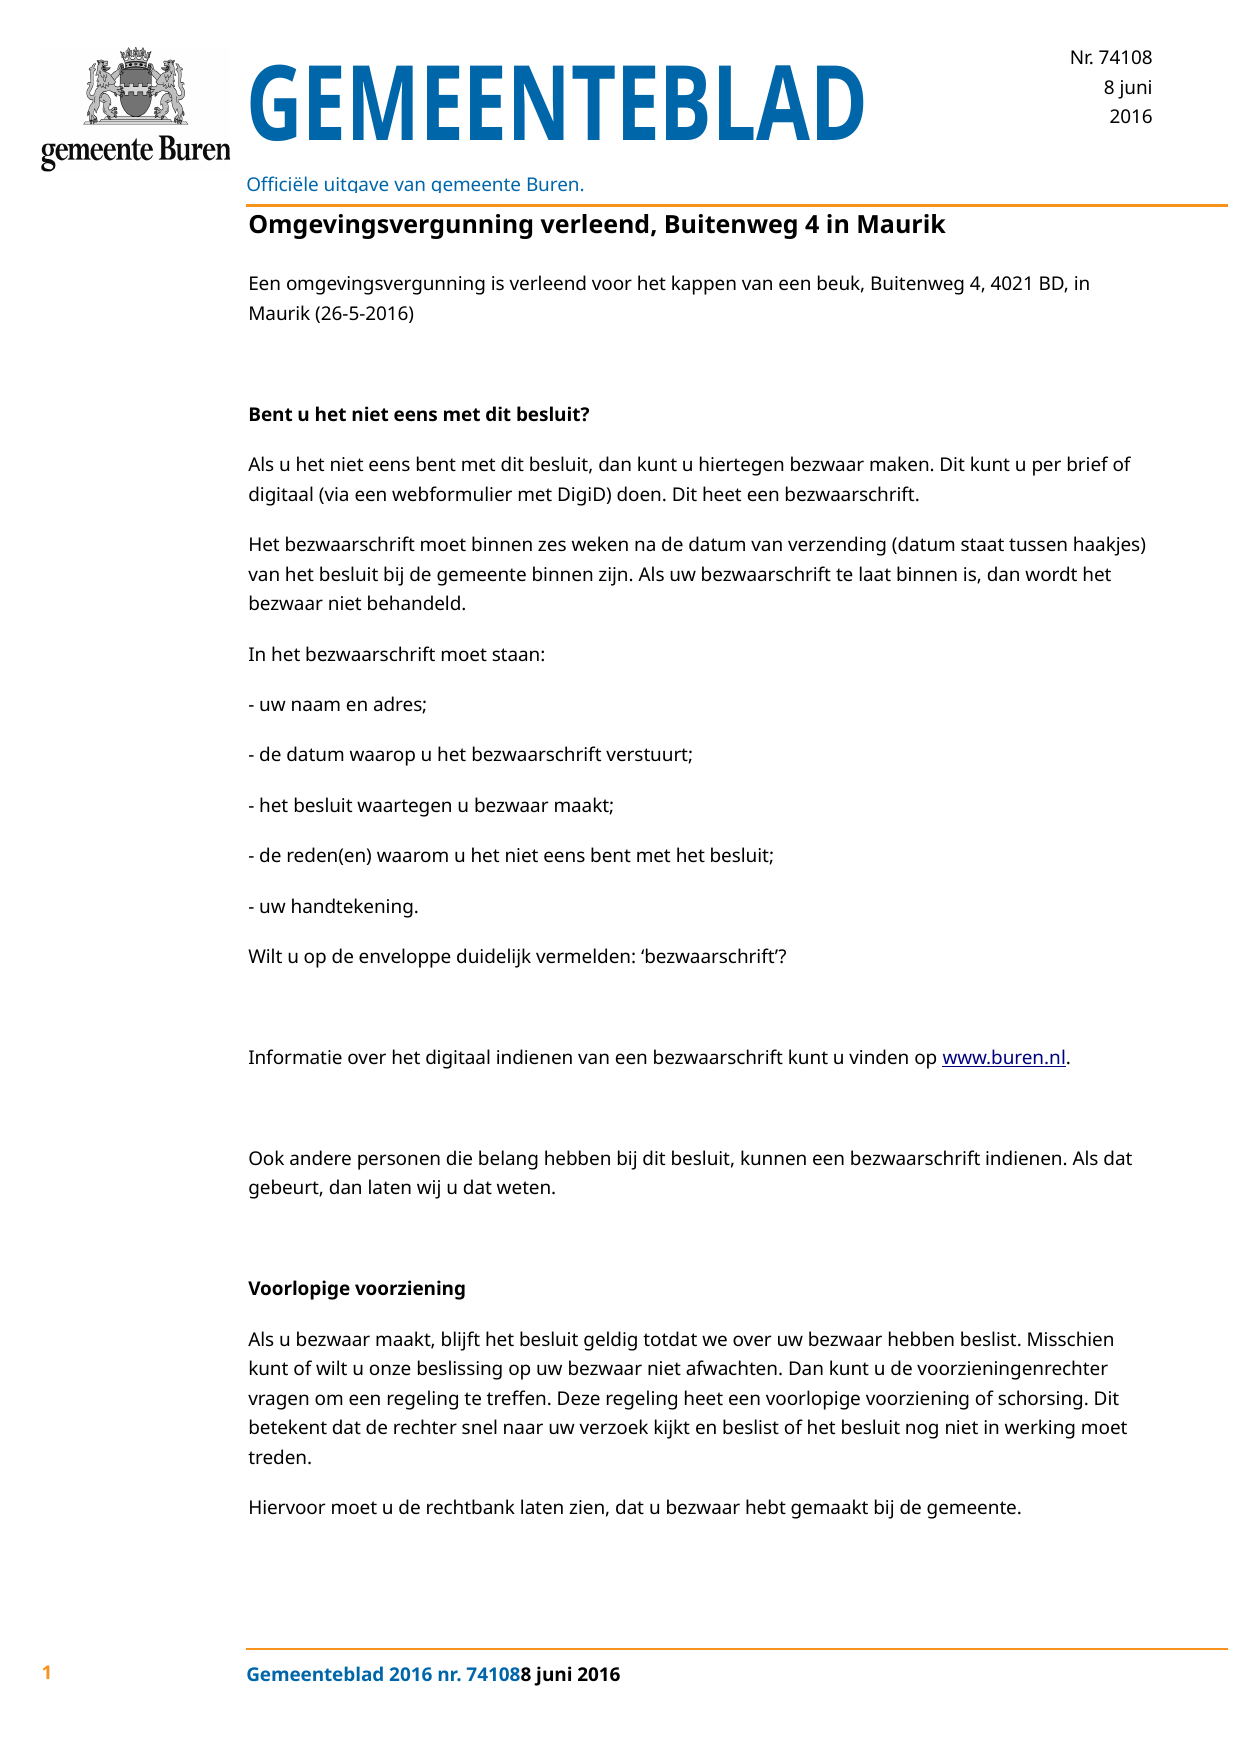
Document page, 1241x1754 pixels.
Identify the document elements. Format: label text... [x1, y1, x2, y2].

text - het besluit waartegen u bezwaar maakt; [248, 792, 1152, 818]
text - uw naam en adres; [248, 691, 1152, 717]
text Het bezwaarschrift moet binnen zes weken na de datum van verzending (datum staat tussen haakjes) van het besluit bij de gemeente binnen zijn. Als uw bezwaarschrift te laat binnen is, dan wordt het bezwaar niet behandeld. [248, 531, 1152, 616]
text Informatie over het digitaal indienen van een bezwaarschrift kunt u vinden op www.buren.nl. [248, 1044, 1152, 1070]
text Voorlopige voorziening [248, 1275, 1152, 1301]
text - uw handtekening. [248, 893, 1152, 918]
text Omgevingsvergunning verleend, Buitenweg 4 in Maurik [248, 207, 1152, 241]
text Als u het niet eens bent met dit besluit, dan kunt u hiertegen bezwaar maken. Dit kunt u per brief of digitaal (via een webformulier met DigiD) doen. Dit heet een bezwaarschrift. [248, 451, 1152, 506]
text - de datum waarop u het bezwaarschrift verstuurt; [248, 742, 1152, 767]
text Bent u het niet eens met dit besluit? [248, 401, 1152, 426]
text Als u bezwaar maakt, blijft het besluit geldig totdat we over uw bezwaar hebben beslist. Misschien kunt of wilt u onze beslissing op uw bezwaar niet afwachten. Dan kunt u de voorzieningenrechter vragen om een regeling te treffen. Deze regeling heet een voorlopige voorziening of schorsing. Dit betekent dat de rechter snel naar uw verzoek kijkt en beslist of het besluit nog niet in werking moet treden. [248, 1326, 1152, 1470]
text Een omgevingsvergunning is verleend voor het kappen van een beuk, Buitenweg 4, 4021 BD, in Maurik (26-5-2016) [248, 270, 1152, 326]
text Wilt u op de enveloppe duidelijk vermelden: ‘bezwaarschrift’? [248, 943, 1152, 969]
text - de reden(en) waarom u het niet eens bent met het besluit; [248, 842, 1152, 868]
text In het bezwaarschrift moet staan: [248, 641, 1152, 666]
text Hiervoor moet u de rechtbank laten zien, dat u bezwaar hebt gemaakt bij de gemeente. [248, 1494, 1152, 1520]
picture [41, 47, 231, 172]
text Ook andere personen die belang hebben bij dit besluit, kunnen een bezwaarschrift indienen. Als dat gebeurt, dan laten wij u dat weten. [248, 1145, 1152, 1200]
